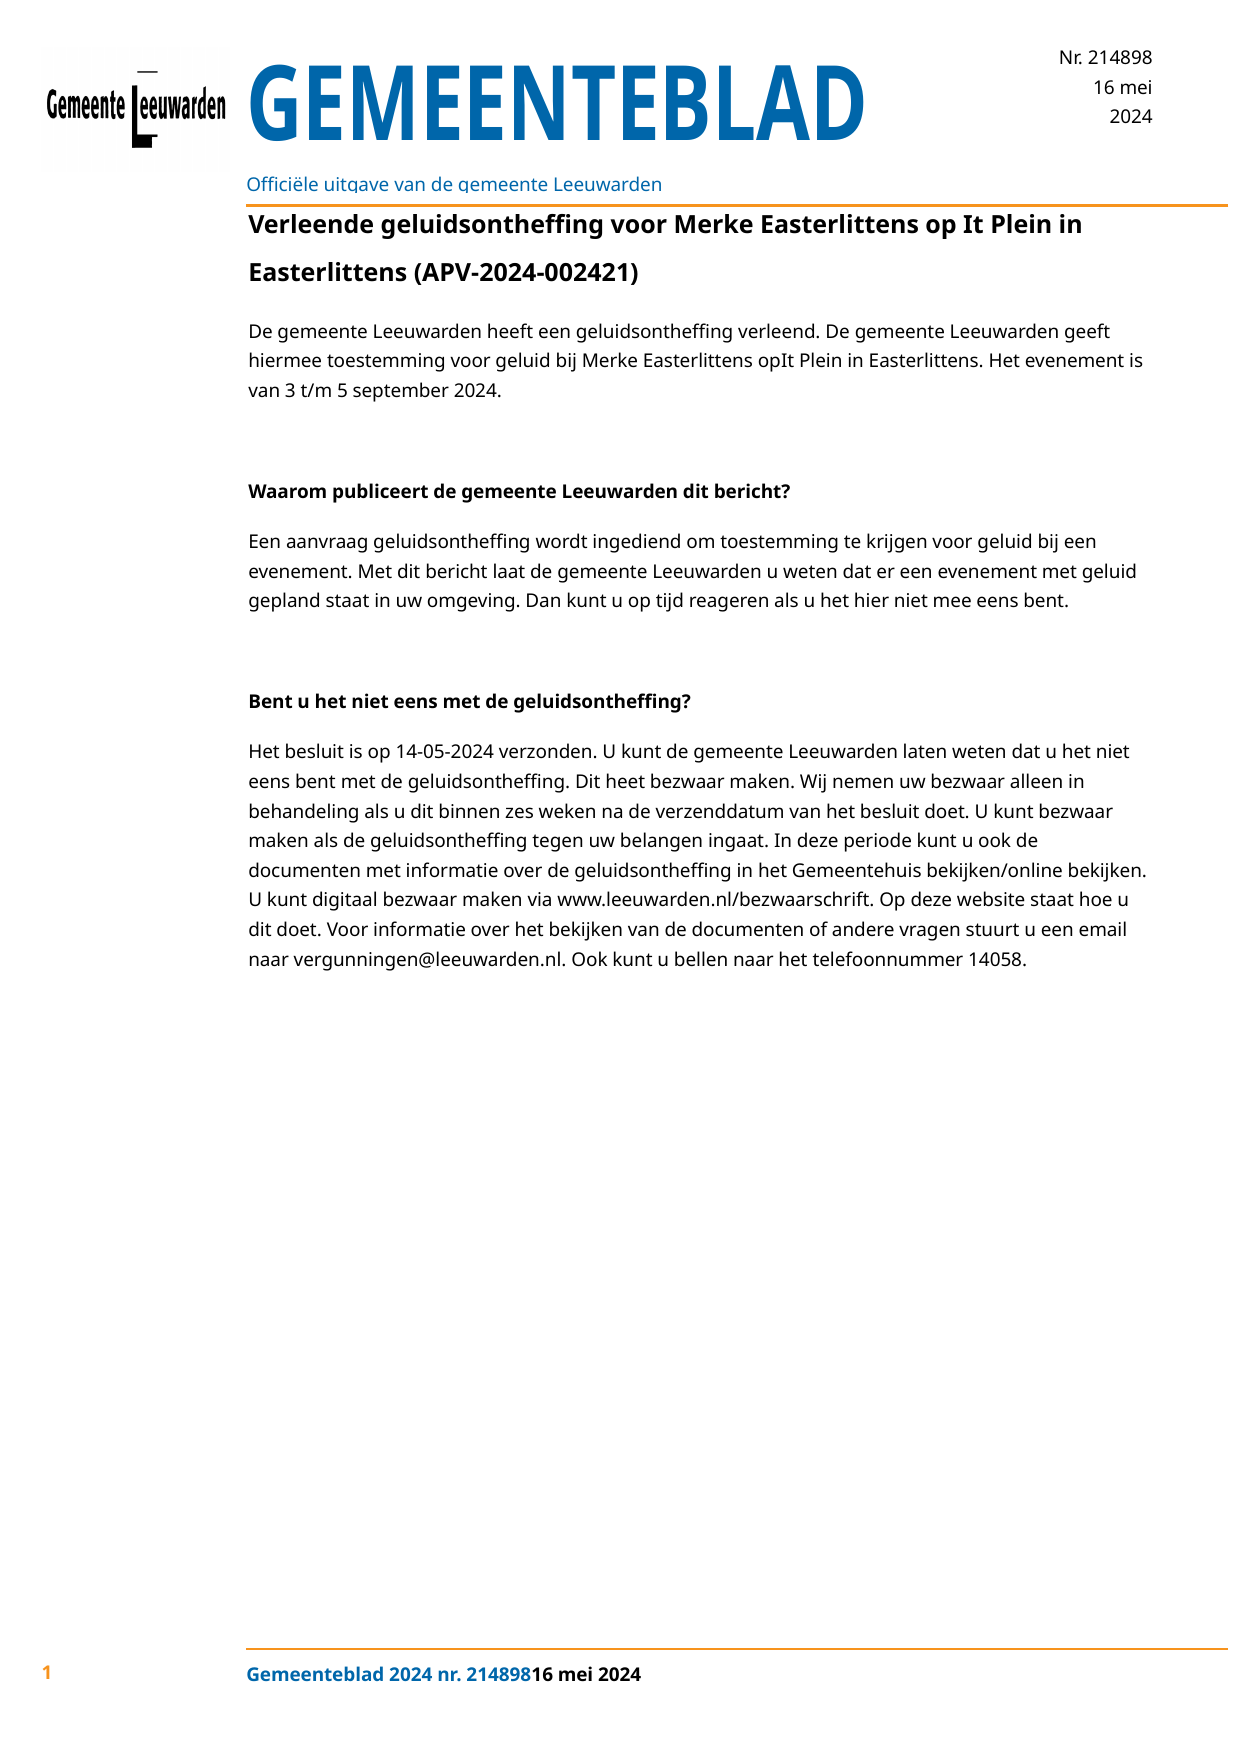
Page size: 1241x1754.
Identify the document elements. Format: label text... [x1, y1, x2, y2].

text De gemeente Leeuwarden heeft een geluidsontheffing verleend. De gemeente Leeuwarden geeft hiermee toestemming voor geluid bij Merke Easterlittens opIt Plein in Easterlittens. Het evenement is van 3 t/m 5 september 2024. [248, 318, 1152, 403]
text Waarom publiceert de gemeente Leeuwarden dit bericht? [248, 478, 1152, 504]
text Het besluit is op 14-05-2024 verzonden. U kunt de gemeente Leeuwarden laten weten dat u het niet eens bent met de geluidsontheffing. Dit heet bezwaar maken. Wij nemen uw bezwaar alleen in behandeling als u dit binnen zes weken na de verzenddatum van het besluit doet. U kunt bezwaar maken als de geluidsontheffing tegen uw belangen ingaat. In deze periode kunt u ook de documenten met informatie over de geluidsontheffing in het Gemeentehuis bekijken/online bekijken. U kunt digitaal bezwaar maken via www.leeuwarden.nl/bezwaarschrift. Op deze website staat hoe u dit doet. Voor informatie over het bekijken van de documenten of andere vragen stuurt u een email naar vergunningen@leeuwarden.nl. Ook kunt u bellen naar het telefoonnummer 14058. [248, 739, 1152, 972]
text Een aanvraag geluidsontheffing wordt ingediend om toestemming te krijgen voor geluid bij een evenement. Met dit bericht laat de gemeente Leeuwarden u weten dat er een evenement met geluid gepland staat in uw omgeving. Dan kunt u op tijd reageren als u het hier niet mee eens bent. [248, 528, 1152, 613]
picture [41, 47, 231, 172]
text Verleende geluidsontheffing voor Merke Easterlittens op It Plein in Easterlittens (APV-2024-002421) [248, 207, 1152, 288]
text Bent u het niet eens met de geluidsontheffing? [248, 688, 1152, 714]
